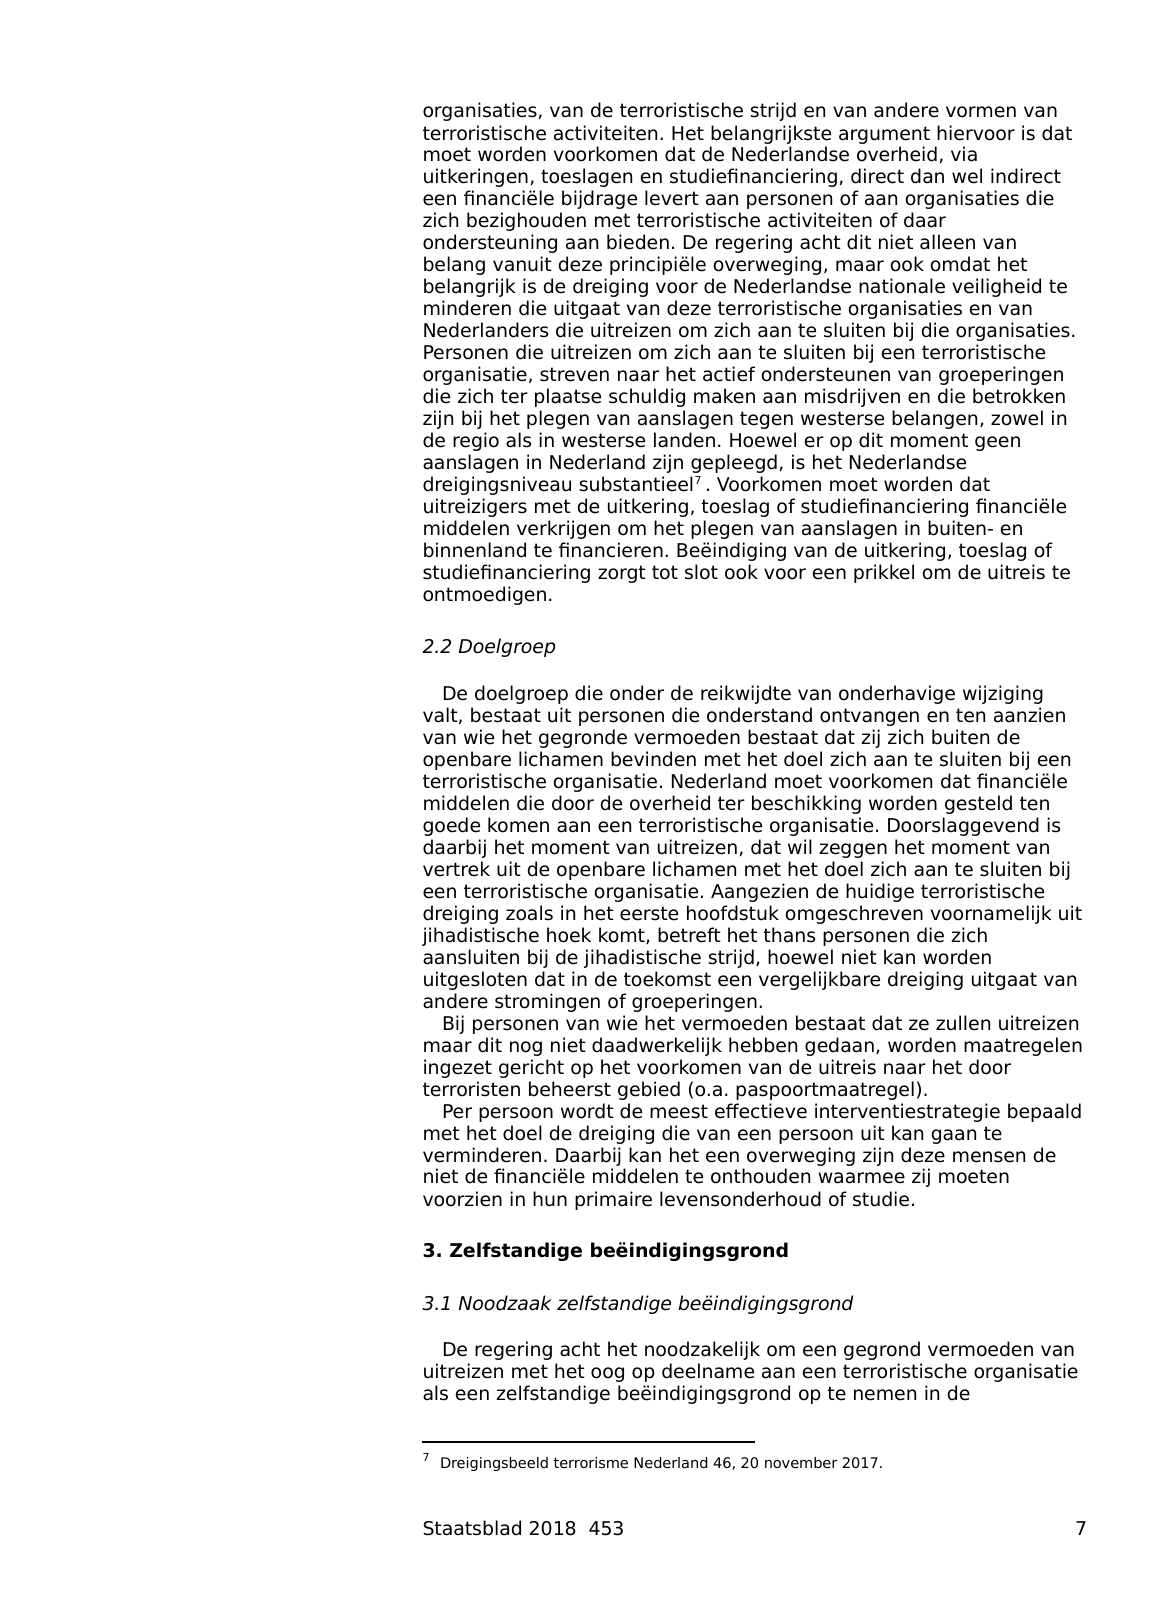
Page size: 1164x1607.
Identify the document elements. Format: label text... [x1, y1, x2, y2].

text Dreigingsbeeld terrorisme Nederland 46, 20 november 2017. [422, 1451, 1087, 1473]
subtitle 2.2 Doelgroep [422, 636, 1087, 658]
text De regering acht het noodzakelijk om een gegrond vermoeden van uitreizen met het oog op deelname aan een terroristische organisatie als een zelfstandige beëindigingsgrond op te nemen in de [422, 1339, 1087, 1405]
subtitle 3.1 Noodzaak zelfstandige beëindigingsgrond [422, 1292, 1087, 1314]
text De doelgroep die onder de reikwijdte van onderhavige wijziging valt, bestaat uit personen die onderstand ontvangen en ten aanzien van wie het gegronde vermoeden bestaat dat zij zich buiten de openbare lichamen bevinden met het doel zich aan te sluiten bij een terroristische organisatie. Nederland moet voorkomen dat financiële middelen die door de overheid ter beschikking worden gesteld ten goede komen aan een terroristische organisatie. Doorslaggevend is daarbij het moment van uitreizen, dat wil zeggen het moment van vertrek uit de openbare lichamen met het doel zich aan te sluiten bij een terroristische organisatie. Aangezien de huidige terroristische dreiging zoals in het eerste hoofdstuk omgeschreven voornamelijk uit jihadistische hoek komt, betreft het thans personen die zich aansluiten bij de jihadistische strijd, hoewel niet kan worden uitgesloten dat in de toekomst een vergelijkbare dreiging uitgaat van andere stromingen of groeperingen. [422, 683, 1087, 1013]
subtitle 3. Zelfstandige beëindigingsgrond [422, 1240, 1087, 1262]
text Per persoon wordt de meest effectieve interventiestrategie bepaald met het doel de dreiging die van een persoon uit kan gaan te verminderen. Daarbij kan het een overweging zijn deze mensen de niet de financiële middelen te onthouden waarmee zij moeten voorzien in hun primaire levensonderhoud of studie. [422, 1101, 1087, 1210]
text Bij personen van wie het vermoeden bestaat dat ze zullen uitreizen maar dit nog niet daadwerkelijk hebben gedaan, worden maatregelen ingezet gericht op het voorkomen van de uitreis naar het door terroristen beheerst gebied (o.a. paspoortmaatregel). [422, 1013, 1087, 1101]
text organisaties, van de terroristische strijd en van andere vormen van terroristische activiteiten. Het belangrijkste argument hiervoor is dat moet worden voorkomen dat de Nederlandse overheid, via uitkeringen, toeslagen en studiefinanciering, direct dan wel indirect een financiële bijdrage levert aan personen of aan organisaties die zich bezighouden met terroristische activiteiten of daar ondersteuning aan bieden. De regering acht dit niet alleen van belang vanuit deze principiële overweging, maar ook omdat het belangrijk is de dreiging voor de Nederlandse nationale veiligheid te minderen die uitgaat van deze terroristische organisaties en van Nederlanders die uitreizen om zich aan te sluiten bij die organisaties. Personen die uitreizen om zich aan te sluiten bij een terroristische organisatie, streven naar het actief ondersteunen van groeperingen die zich ter plaatse schuldig maken aan misdrijven en die betrokken zijn bij het plegen van aanslagen tegen westerse belangen, zowel in de regio als in westerse landen. Hoewel er op dit moment geen aanslagen in Nederland zijn gepleegd, is het Nederlandse dreigingsniveau substantieel. Voorkomen moet worden dat uitreizigers met de uitkering, toeslag of studiefinanciering financiële middelen verkrijgen om het plegen van aanslagen in buiten- en binnenland te financieren. Beëindiging van de uitkering, toeslag of studiefinanciering zorgt tot slot ook voor een prikkel om de uitreis te ontmoedigen. [422, 100, 1087, 606]
